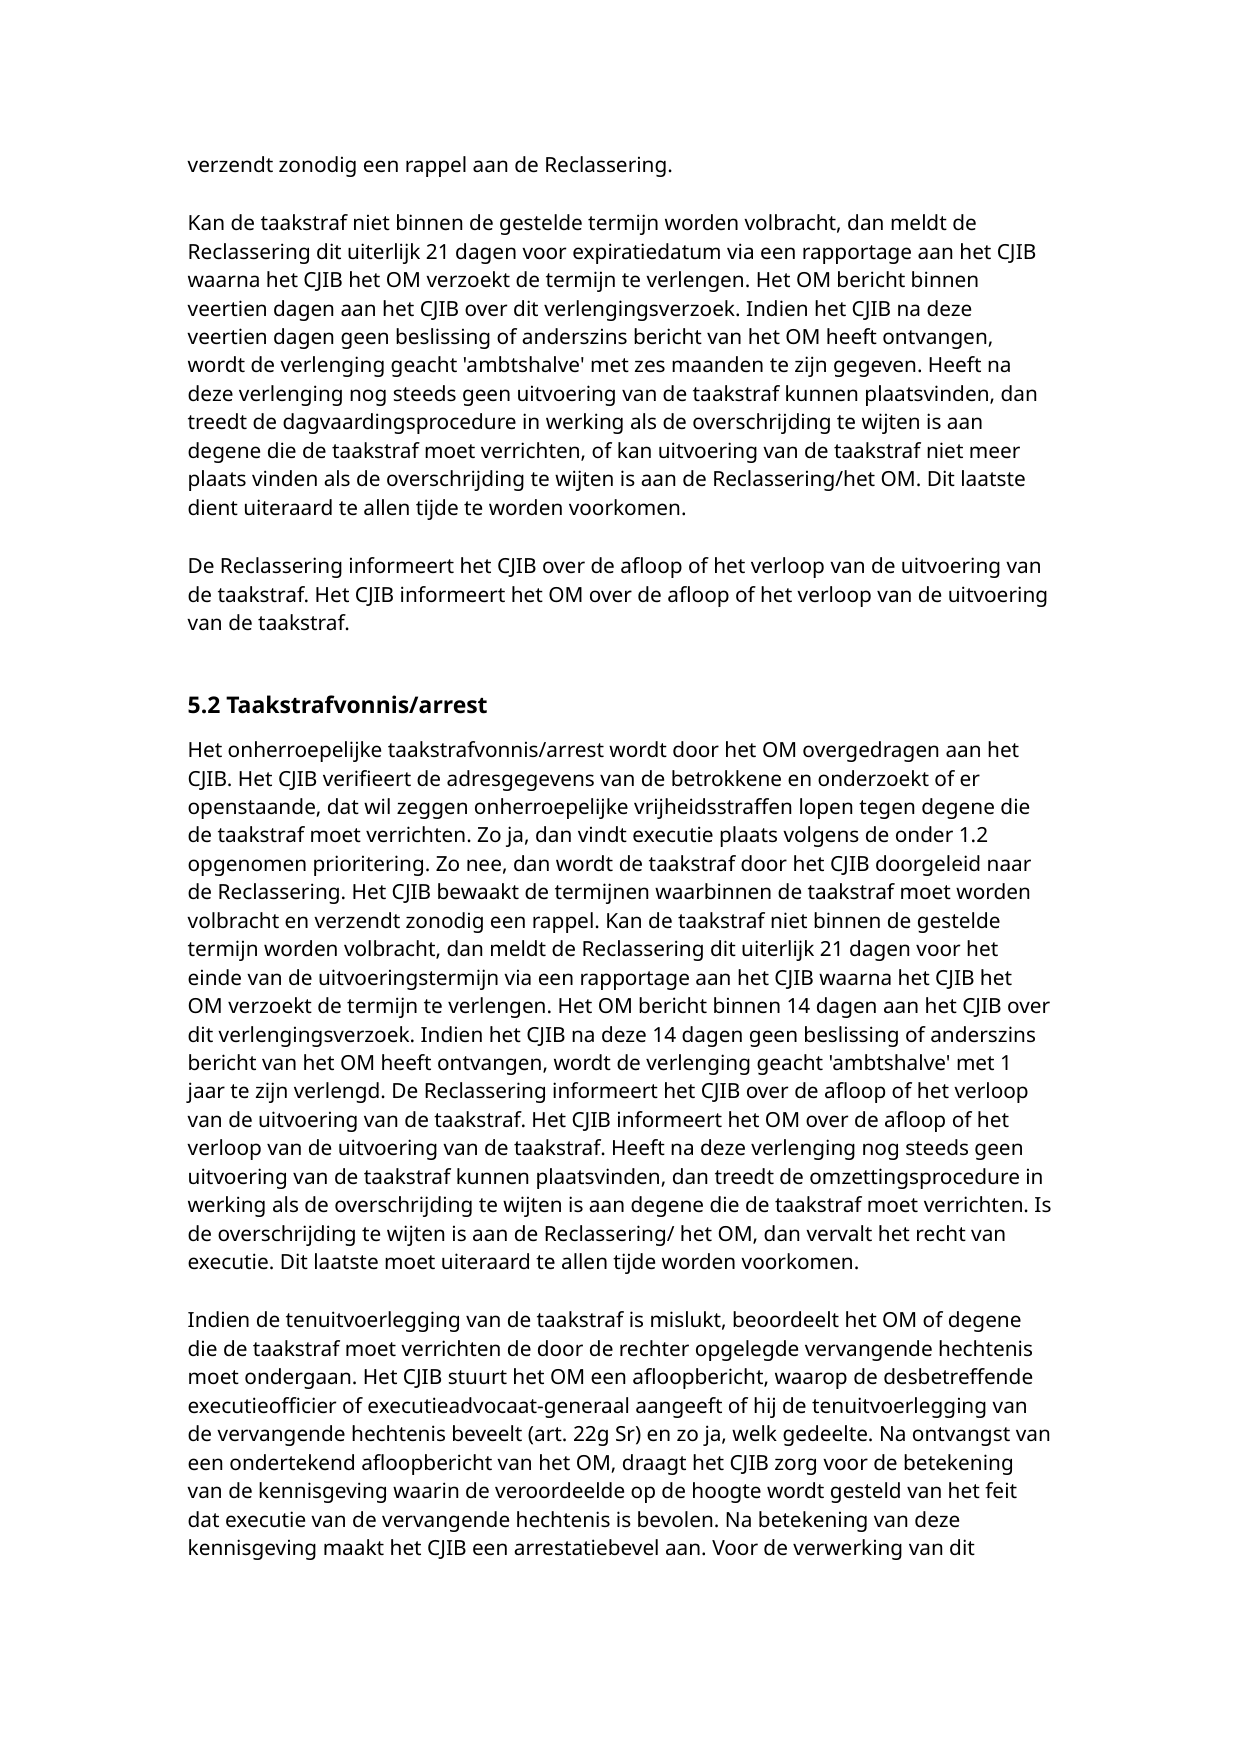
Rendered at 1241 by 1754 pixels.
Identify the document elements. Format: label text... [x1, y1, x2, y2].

text De Reclassering informeert het CJIB over de afloop of het verloop van de uitvoering van de taakstraf. Het CJIB informeert het OM over de afloop of het verloop van de uitvoering van de taakstraf. [187, 551, 1053, 637]
text Indien de tenuitvoerlegging van de taakstraf is mislukt, beoordeelt het OM of degene die de taakstraf moet verrichten de door de rechter opgelegde vervangende hechtenis moet ondergaan. Het CJIB stuurt het OM een afloopbericht, waarop de desbetreffende executieofficier of executieadvocaat-generaal aangeeft of hij de tenuitvoerlegging van de vervangende hechtenis beveelt (art. 22g Sr) en zo ja, welk gedeelte. Na ontvangst van een ondertekend afloopbericht van het OM, draagt het CJIB zorg voor de betekening van de kennisgeving waarin de veroordeelde op de hoogte wordt gesteld van het feit dat executie van de vervangende hechtenis is bevolen. Na betekening van deze kennisgeving maakt het CJIB een arrestatiebevel aan. Voor de verwerking van dit [187, 1306, 1053, 1562]
subtitle 5.2 Taakstrafvonnis/arrest [187, 689, 1053, 720]
text verzendt zonodig een rappel aan de Reclassering. [187, 150, 1053, 178]
text Kan de taakstraf niet binnen de gestelde termijn worden volbracht, dan meldt de Reclassering dit uiterlijk 21 dagen voor expiratiedatum via een rapportage aan het CJIB waarna het CJIB het OM verzoekt de termijn te verlengen. Het OM bericht binnen veertien dagen aan het CJIB over dit verlengingsverzoek. Indien het CJIB na deze veertien dagen geen beslissing of anderszins bericht van het OM heeft ontvangen, wordt de verlenging geacht 'ambtshalve' met zes maanden te zijn gegeven. Heeft na deze verlenging nog steeds geen uitvoering van de taakstraf kunnen plaatsvinden, dan treedt de dagvaardingsprocedure in werking als de overschrijding te wijten is aan degene die de taakstraf moet verrichten, of kan uitvoering van de taakstraf niet meer plaats vinden als de overschrijding te wijten is aan de Reclassering/het OM. Dit laatste dient uiteraard te allen tijde te worden voorkomen. [187, 208, 1053, 521]
text Het onherroepelijke taakstrafvonnis/arrest wordt door het OM overgedragen aan het CJIB. Het CJIB verifieert de adresgegevens van de betrokkene en onderzoekt of er openstaande, dat wil zeggen onherroepelijke vrijheidsstraffen lopen tegen degene die de taakstraf moet verrichten. Zo ja, dan vindt executie plaats volgens de onder 1.2 opgenomen prioritering. Zo nee, dan wordt de taakstraf door het CJIB doorgeleid naar de Reclassering. Het CJIB bewaakt de termijnen waarbinnen de taakstraf moet worden volbracht en verzendt zonodig een rappel. Kan de taakstraf niet binnen de gestelde termijn worden volbracht, dan meldt de Reclassering dit uiterlijk 21 dagen voor het einde van de uitvoeringstermijn via een rapportage aan het CJIB waarna het CJIB het OM verzoekt de termijn te verlengen. Het OM bericht binnen 14 dagen aan het CJIB over dit verlengingsverzoek. Indien het CJIB na deze 14 dagen geen beslissing of anderszins bericht van het OM heeft ontvangen, wordt de verlenging geacht 'ambtshalve' met 1 jaar te zijn verlengd. De Reclassering informeert het CJIB over de afloop of het verloop van de uitvoering van de taakstraf. Het CJIB informeert het OM over de afloop of het verloop van de uitvoering van de taakstraf. Heeft na deze verlenging nog steeds geen uitvoering van de taakstraf kunnen plaatsvinden, dan treedt de omzettingsprocedure in werking als de overschrijding te wijten is aan degene die de taakstraf moet verrichten. Is de overschrijding te wijten is aan de Reclassering/ het OM, dan vervalt het recht van executie. Dit laatste moet uiteraard te allen tijde worden voorkomen. [187, 735, 1053, 1276]
